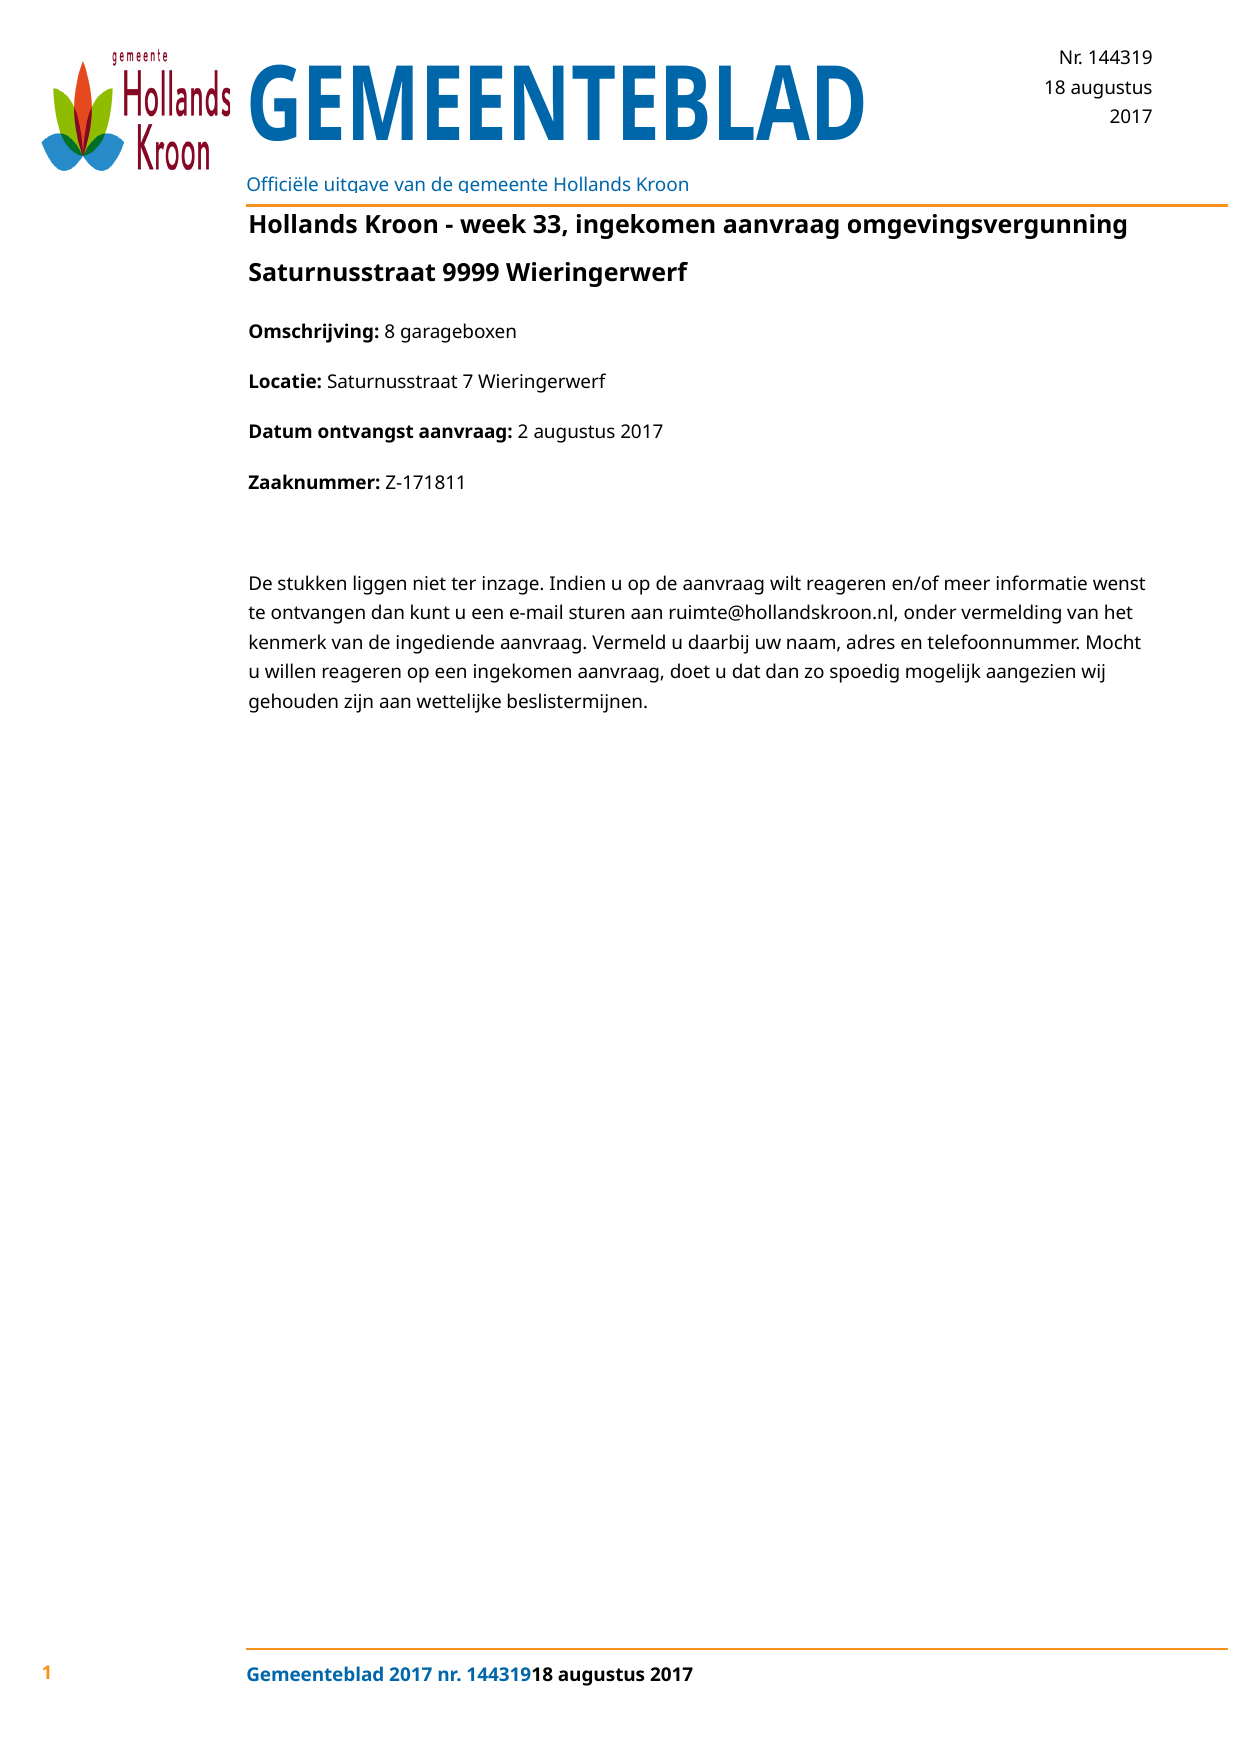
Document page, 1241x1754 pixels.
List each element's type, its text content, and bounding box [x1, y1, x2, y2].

text Zaaknummer: Z-171811 [248, 469, 1152, 495]
text De stukken liggen niet ter inzage. Indien u op de aanvraag wilt reageren en/of meer informatie wenst te ontvangen dan kunt u een e-mail sturen aan ruimte@hollandskroon.nl, onder vermelding van het kenmerk van de ingediende aanvraag. Vermeld u daarbij uw naam, adres en telefoonnummer. Mocht u willen reageren op een ingekomen aanvraag, doet u dat dan zo spoedig mogelijk aangezien wij gehouden zijn aan wettelijke beslistermijnen. [248, 570, 1152, 714]
text Omschrijving: 8 garageboxen [248, 318, 1152, 344]
text Locatie: Saturnusstraat 7 Wieringerwerf [248, 368, 1152, 394]
text Datum ontvangst aanvraag: 2 augustus 2017 [248, 419, 1152, 444]
text Hollands Kroon - week 33, ingekomen aanvraag omgevingsvergunning Saturnusstraat 9999 Wieringerwerf [248, 207, 1152, 288]
picture [41, 47, 231, 172]
